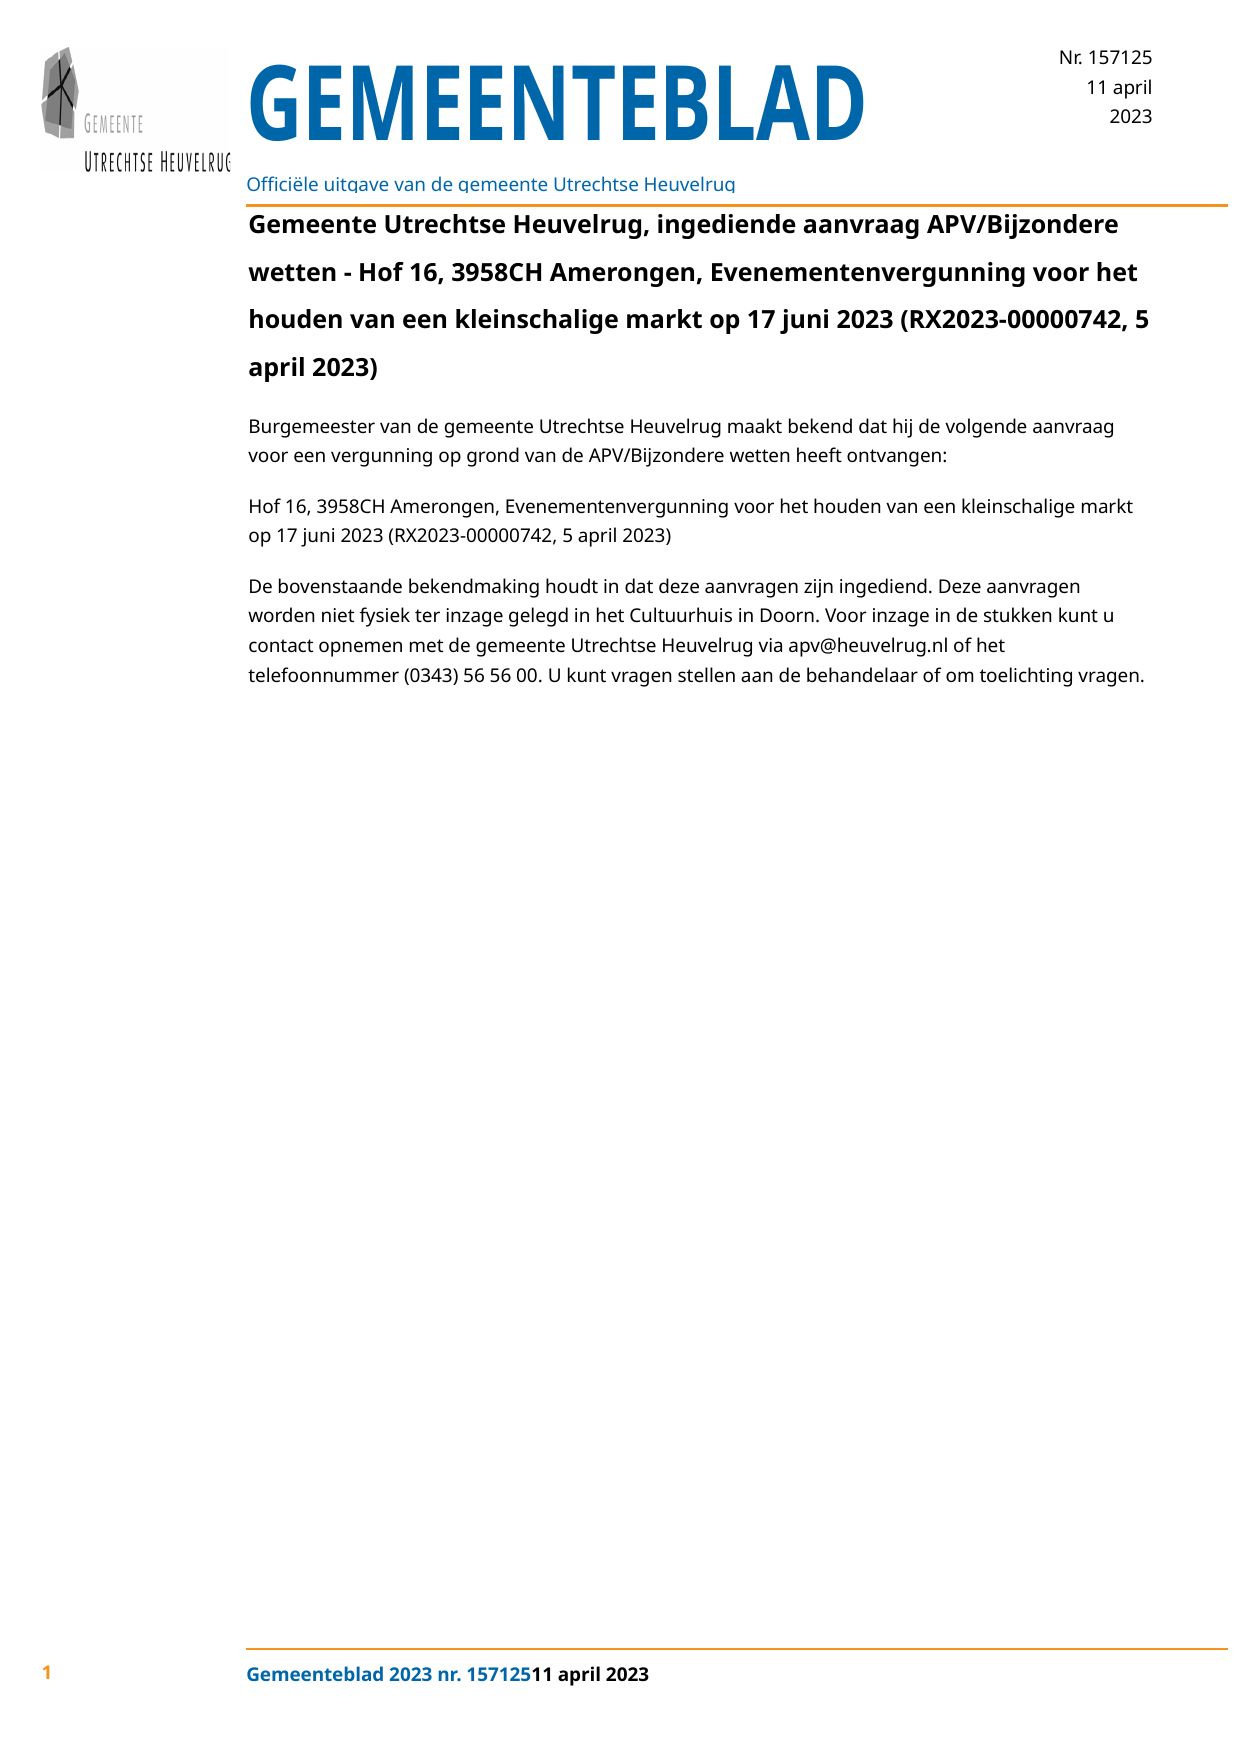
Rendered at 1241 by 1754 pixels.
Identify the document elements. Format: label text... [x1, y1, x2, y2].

text Hof 16, 3958CH Amerongen, Evenementenvergunning voor het houden van een kleinschalige markt op 17 juni 2023 (RX2023-00000742, 5 april 2023) [248, 493, 1152, 548]
text De bovenstaande bekendmaking houdt in dat deze aanvragen zijn ingediend. Deze aanvragen worden niet fysiek ter inzage gelegd in het Cultuurhuis in Doorn. Voor inzage in de stukken kunt u contact opnemen met de gemeente Utrechtse Heuvelrug via apv@heuvelrug.nl of het telefoonnummer (0343) 56 56 00. U kunt vragen stellen aan de behandelaar of om toelichting vragen. [248, 573, 1152, 688]
picture [41, 47, 231, 172]
text Burgemeester van de gemeente Utrechtse Heuvelrug maakt bekend dat hij de volgende aanvraag voor een vergunning op grond van de APV/Bijzondere wetten heeft ontvangen: [248, 413, 1152, 468]
text Gemeente Utrechtse Heuvelrug, ingediende aanvraag APV/Bijzondere wetten - Hof 16, 3958CH Amerongen, Evenementenvergunning voor het houden van een kleinschalige markt op 17 juni 2023 (RX2023-00000742, 5 april 2023) [248, 207, 1152, 384]
